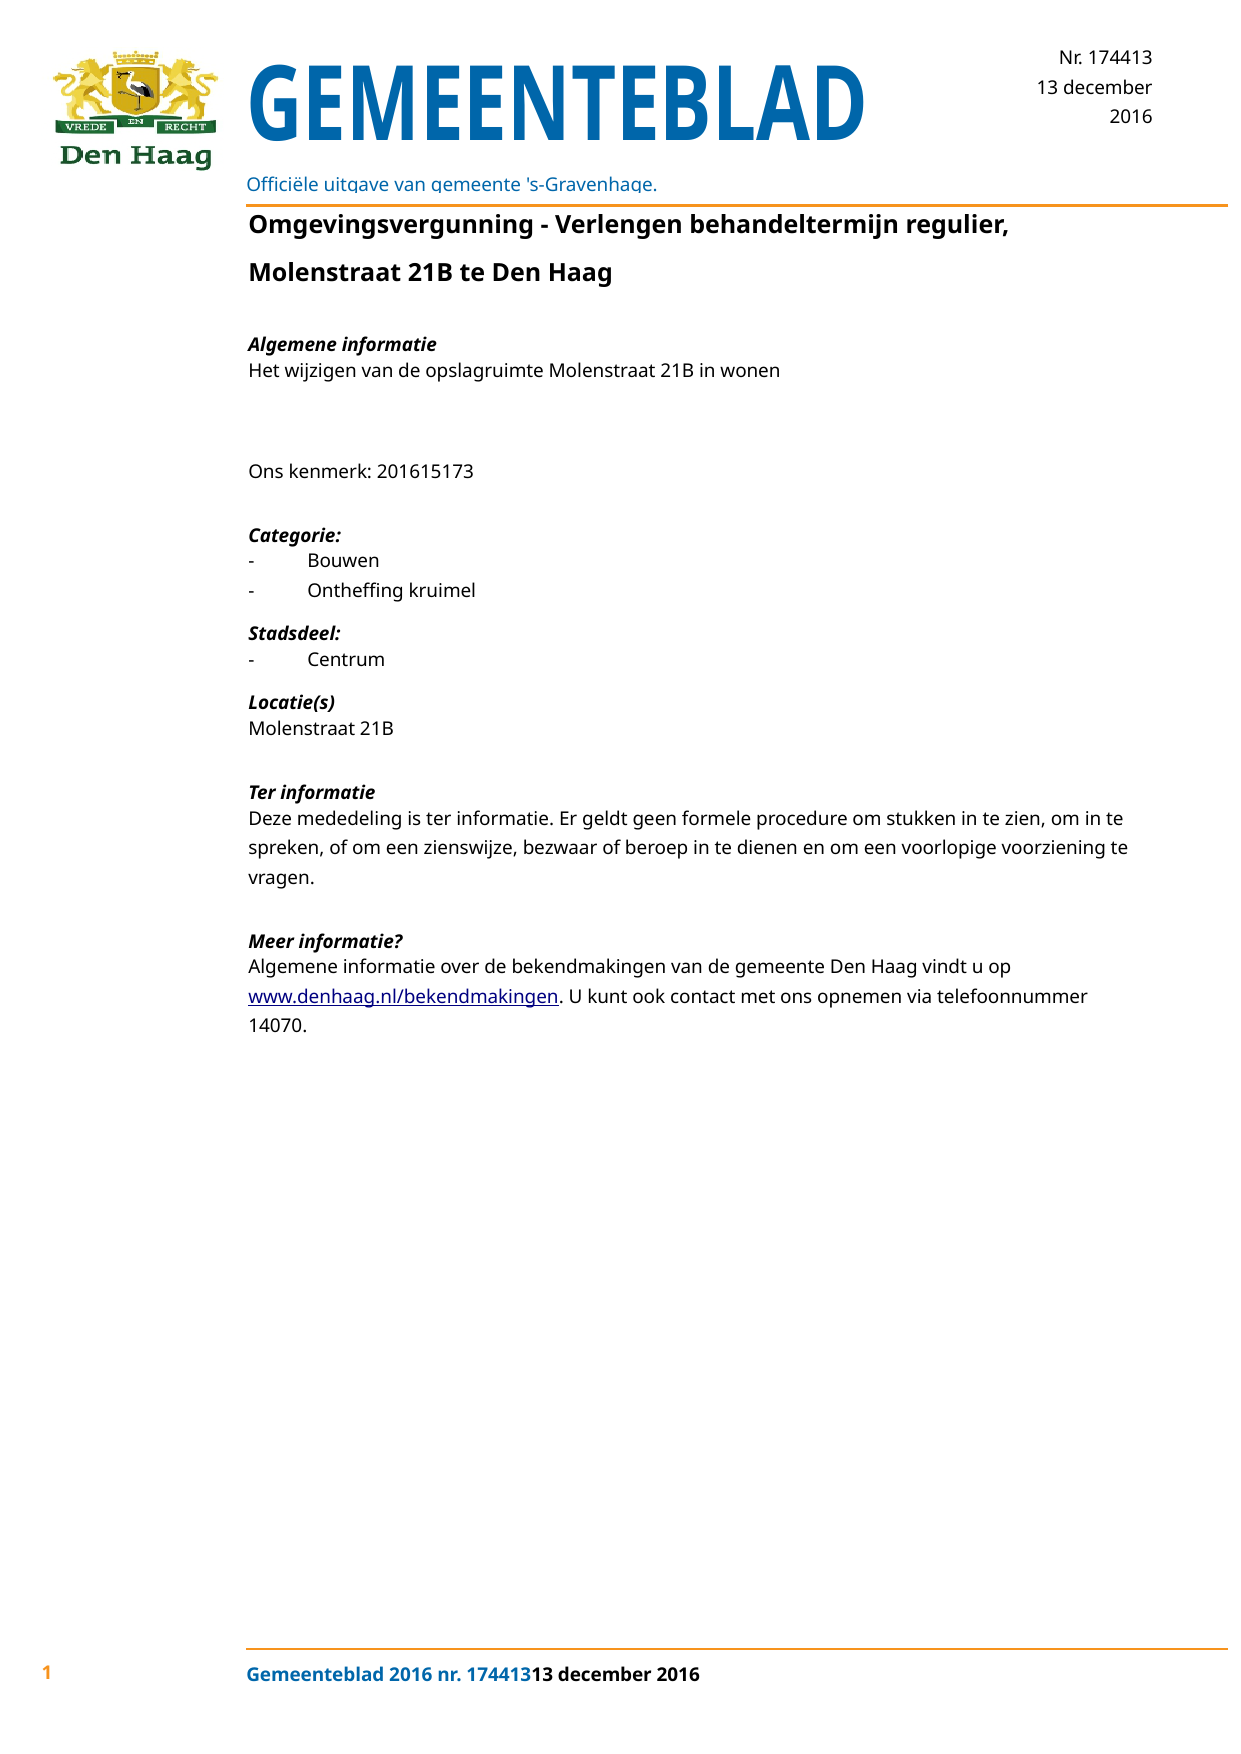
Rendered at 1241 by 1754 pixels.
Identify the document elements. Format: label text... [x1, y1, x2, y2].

text Stadsdeel: [248, 620, 1152, 646]
text Categorie: [248, 522, 1152, 548]
text Algemene informatie over de bekendmakingen van de gemeente Den Haag vindt u op www.denhaag.nl/bekendmakingen. U kunt ook contact met ons opnemen via telefoonnummer 14070. [248, 953, 1152, 1038]
text Ter informatie [248, 779, 1152, 805]
text Omgevingsvergunning - Verlengen behandeltermijn regulier, Molenstraat 21B te Den Haag [248, 207, 1152, 288]
text Ons kenmerk: 201615173 [248, 458, 1152, 484]
text Molenstraat 21B [248, 715, 1152, 741]
text Meer informatie? [248, 928, 1152, 953]
list Bouwen [248, 548, 1152, 573]
picture [41, 47, 231, 172]
text Algemene informatie [248, 331, 1152, 357]
text Locatie(s) [248, 689, 1152, 715]
text Deze mededeling is ter informatie. Er geldt geen formele procedure om stukken in te zien, om in te spreken, of om een zienswijze, bezwaar of beroep in te dienen en om een voorlopige voorziening te vragen. [248, 805, 1152, 889]
list Ontheffing kruimel [248, 577, 1152, 603]
text Het wijzigen van de opslagruimte Molenstraat 21B in wonen [248, 357, 1152, 383]
list Centrum [248, 646, 1152, 672]
